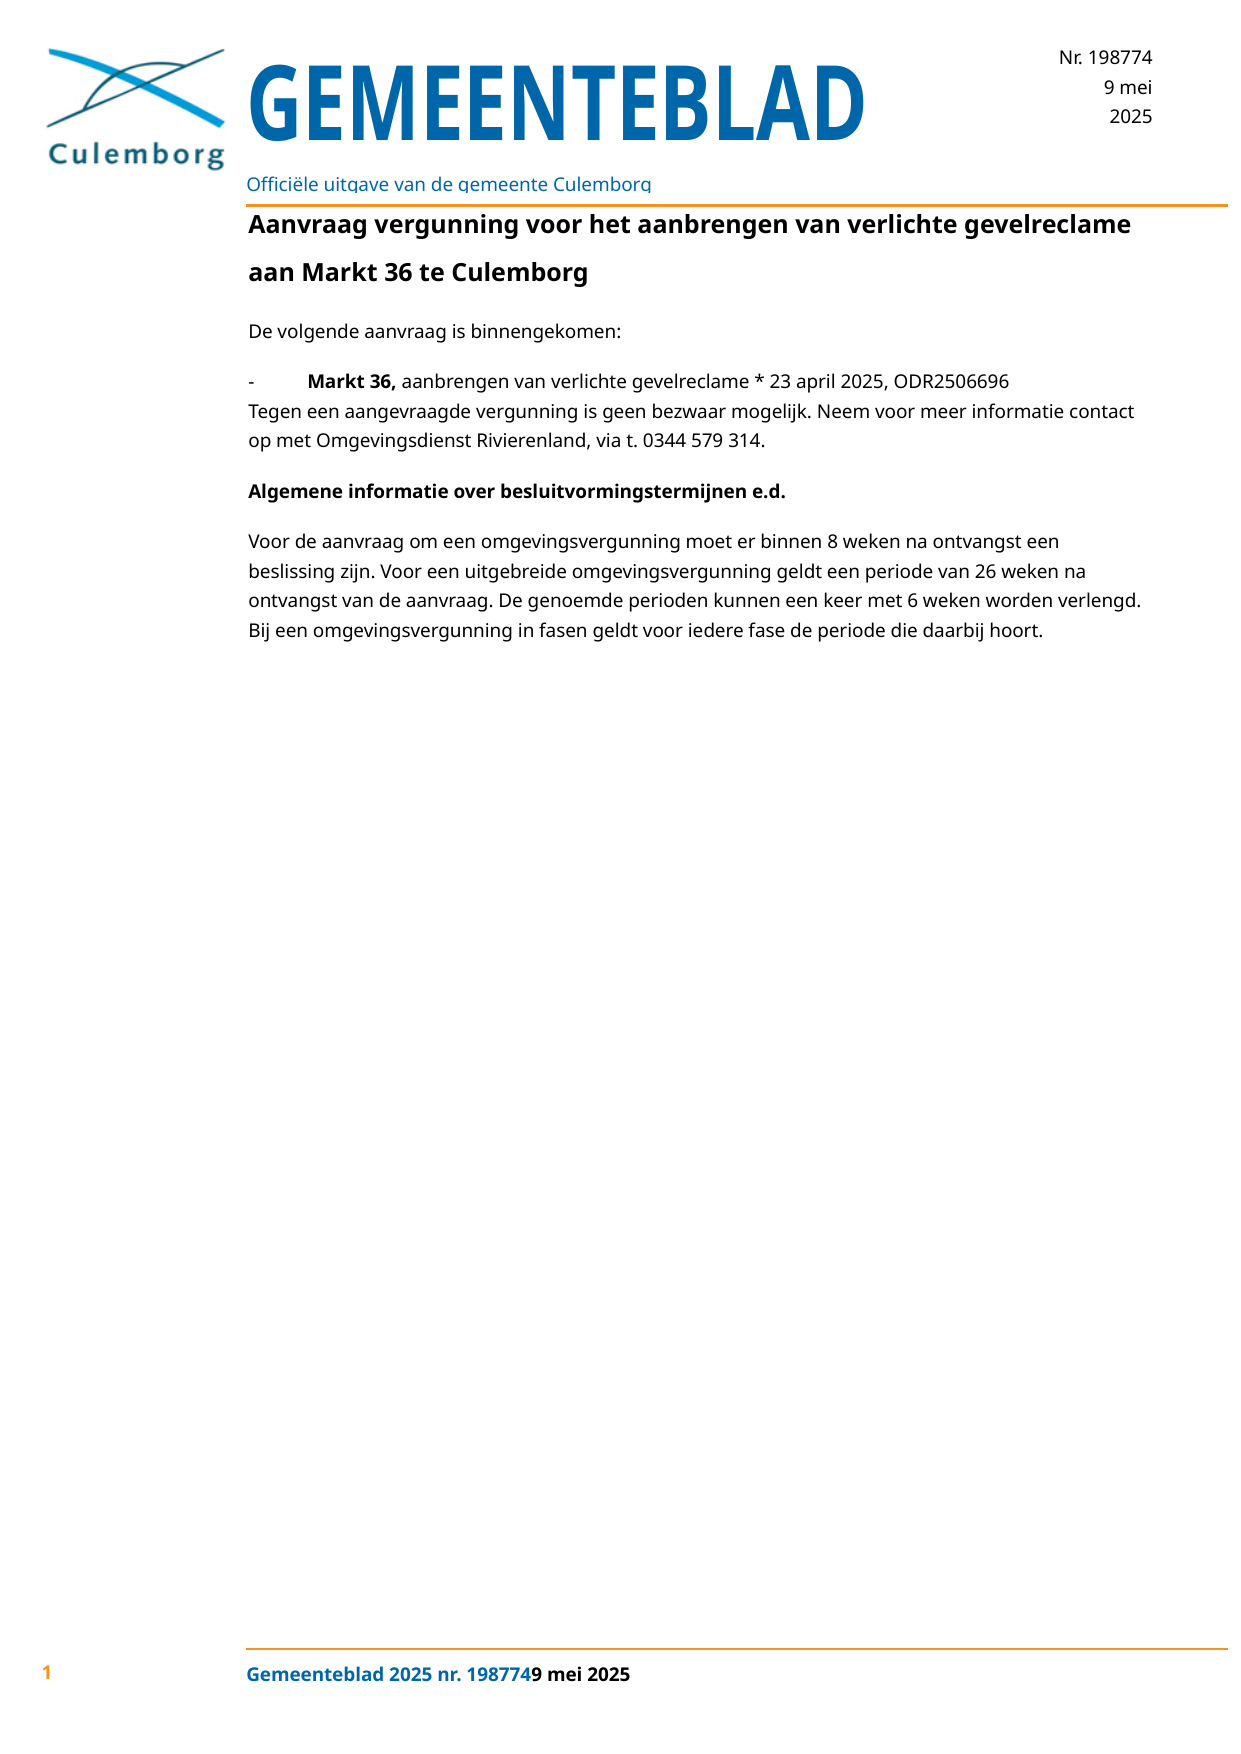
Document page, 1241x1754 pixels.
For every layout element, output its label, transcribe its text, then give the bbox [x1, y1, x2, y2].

text De volgende aanvraag is binnengekomen: [248, 318, 1152, 344]
text Tegen een aangevraagde vergunning is geen bezwaar mogelijk. Neem voor meer informatie contact op met Omgevingsdienst Rivierenland, via t. 0344 579 314. [248, 398, 1152, 453]
picture [41, 47, 231, 172]
list Markt 36, aanbrengen van verlichte gevelreclame * 23 april 2025, ODR2506696 [248, 368, 1152, 394]
text Aanvraag vergunning voor het aanbrengen van verlichte gevelreclame aan Markt 36 te Culemborg [248, 207, 1152, 288]
text Algemene informatie over besluitvormingstermijnen e.d. [248, 478, 1152, 504]
text Voor de aanvraag om een omgevingsvergunning moet er binnen 8 weken na ontvangst een beslissing zijn. Voor een uitgebreide omgevingsvergunning geldt een periode van 26 weken na ontvangst van de aanvraag. De genoemde perioden kunnen een keer met 6 weken worden verlengd. Bij een omgevingsvergunning in fasen geldt voor iedere fase de periode die daarbij hoort. [248, 528, 1152, 643]
